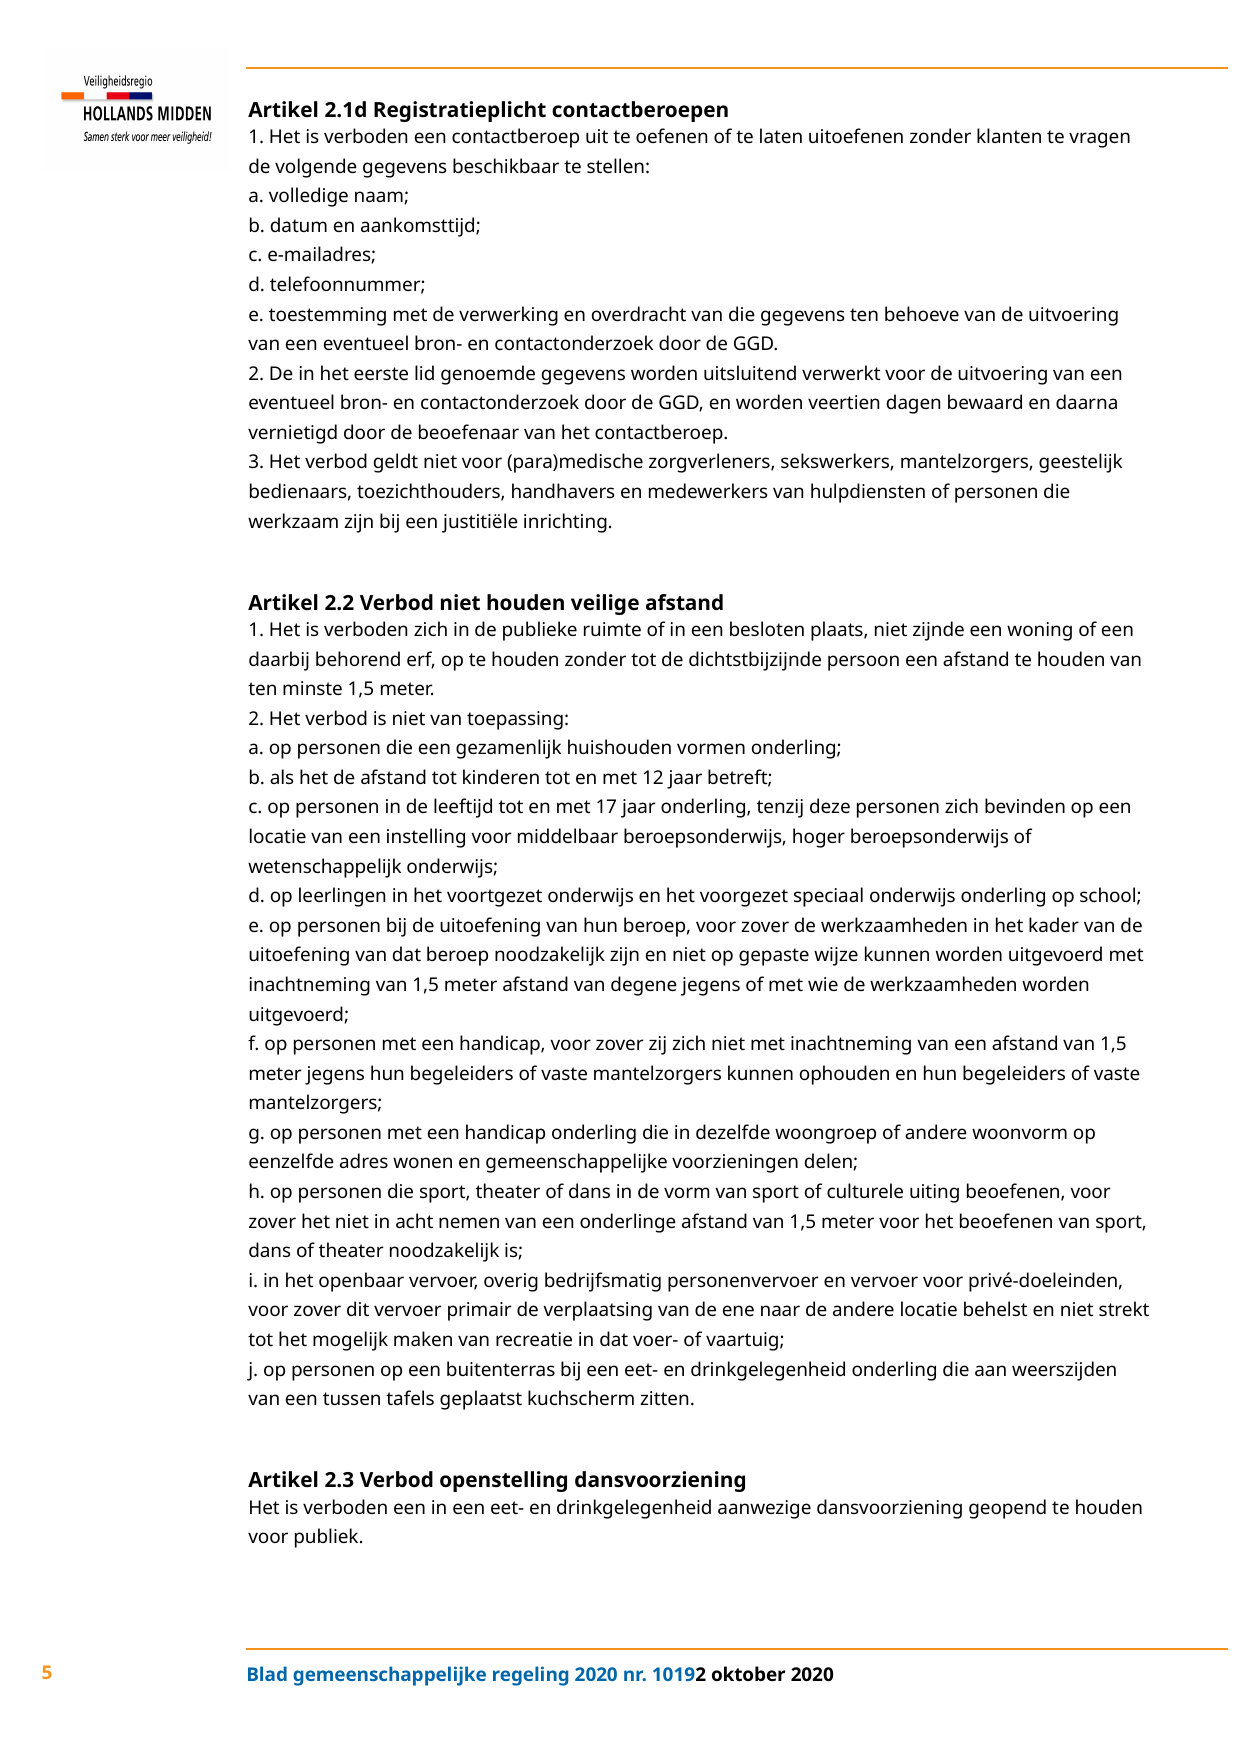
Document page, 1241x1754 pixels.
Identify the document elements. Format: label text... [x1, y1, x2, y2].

text 2. De in het eerste lid genoemde gegevens worden uitsluitend verwerkt voor de uitvoering van een eventueel bron- en contactonderzoek door de GGD, en worden veertien dagen bewaard en daarna vernietigd door de beoefenaar van het contactberoep. [248, 360, 1152, 445]
text a. op personen die een gezamenlijk huishouden vormen onderling; [248, 734, 1152, 760]
text d. telefoonnummer; [248, 271, 1152, 297]
text 2. Het verbod is niet van toepassing: [248, 705, 1152, 731]
text f. op personen met een handicap, voor zover zij zich niet met inachtneming van een afstand van 1,5 meter jegens hun begeleiders of vaste mantelzorgers kunnen ophouden en hun begeleiders of vaste mantelzorgers; [248, 1030, 1152, 1115]
text a. volledige naam; [248, 182, 1152, 208]
text Artikel 2.1d Registratieplicht contactberoepen [248, 95, 1152, 123]
text c. e-mailadres; [248, 242, 1152, 267]
text i. in het openbaar vervoer, overig bedrijfsmatig personenvervoer en vervoer voor privé-doeleinden, voor zover dit vervoer primair de verplaatsing van de ene naar de andere locatie behelst en niet strekt tot het mogelijk maken van recreatie in dat voer- of vaartuig; [248, 1267, 1152, 1352]
picture [41, 47, 231, 172]
text Het is verboden een in een eet- en drinkgelegenheid aanwezige dansvoorziening geopend te houden voor publiek. [248, 1494, 1152, 1549]
text g. op personen met een handicap onderling die in dezelfde woongroep of andere woonvorm op eenzelfde adres wonen en gemeenschappelijke voorzieningen delen; [248, 1119, 1152, 1174]
text 1. Het is verboden zich in de publieke ruimte of in een besloten plaats, niet zijnde een woning of een daarbij behorend erf, op te houden zonder tot de dichtstbijzijnde persoon een afstand te houden van ten minste 1,5 meter. [248, 616, 1152, 701]
text b. datum en aankomsttijd; [248, 212, 1152, 238]
text e. toestemming met de verwerking en overdracht van die gegevens ten behoeve van de uitvoering van een eventueel bron- en contactonderzoek door de GGD. [248, 301, 1152, 356]
text 3. Het verbod geldt niet voor (para)medische zorgverleners, sekswerkers, mantelzorgers, geestelijk bedienaars, toezichthouders, handhavers en medewerkers van hulpdiensten of personen die werkzaam zijn bij een justitiële inrichting. [248, 449, 1152, 533]
text Artikel 2.2 Verbod niet houden veilige afstand [248, 588, 1152, 616]
text b. als het de afstand tot kinderen tot en met 12 jaar betreft; [248, 764, 1152, 790]
text e. op personen bij de uitoefening van hun beroep, voor zover de werkzaamheden in het kader van de uitoefening van dat beroep noodzakelijk zijn en niet op gepaste wijze kunnen worden uitgevoerd met inachtneming van 1,5 meter afstand van degene jegens of met wie de werkzaamheden worden uitgevoerd; [248, 912, 1152, 1027]
text h. op personen die sport, theater of dans in de vorm van sport of culturele uiting beoefenen, voor zover het niet in acht nemen van een onderlinge afstand van 1,5 meter voor het beoefenen van sport, dans of theater noodzakelijk is; [248, 1178, 1152, 1263]
text Artikel 2.3 Verbod openstelling dansvoorziening [248, 1465, 1152, 1494]
text 1. Het is verboden een contactberoep uit te oefenen of te laten uitoefenen zonder klanten te vragen de volgende gegevens beschikbaar te stellen: [248, 123, 1152, 178]
text j. op personen op een buitenterras bij een eet- en drinkgelegenheid onderling die aan weerszijden van een tussen tafels geplaatst kuchscherm zitten. [248, 1356, 1152, 1411]
text d. op leerlingen in het voortgezet onderwijs en het voorgezet speciaal onderwijs onderling op school; [248, 882, 1152, 908]
text c. op personen in de leeftijd tot en met 17 jaar onderling, tenzij deze personen zich bevinden op een locatie van een instelling voor middelbaar beroepsonderwijs, hoger beroepsonderwijs of wetenschappelijk onderwijs; [248, 794, 1152, 879]
